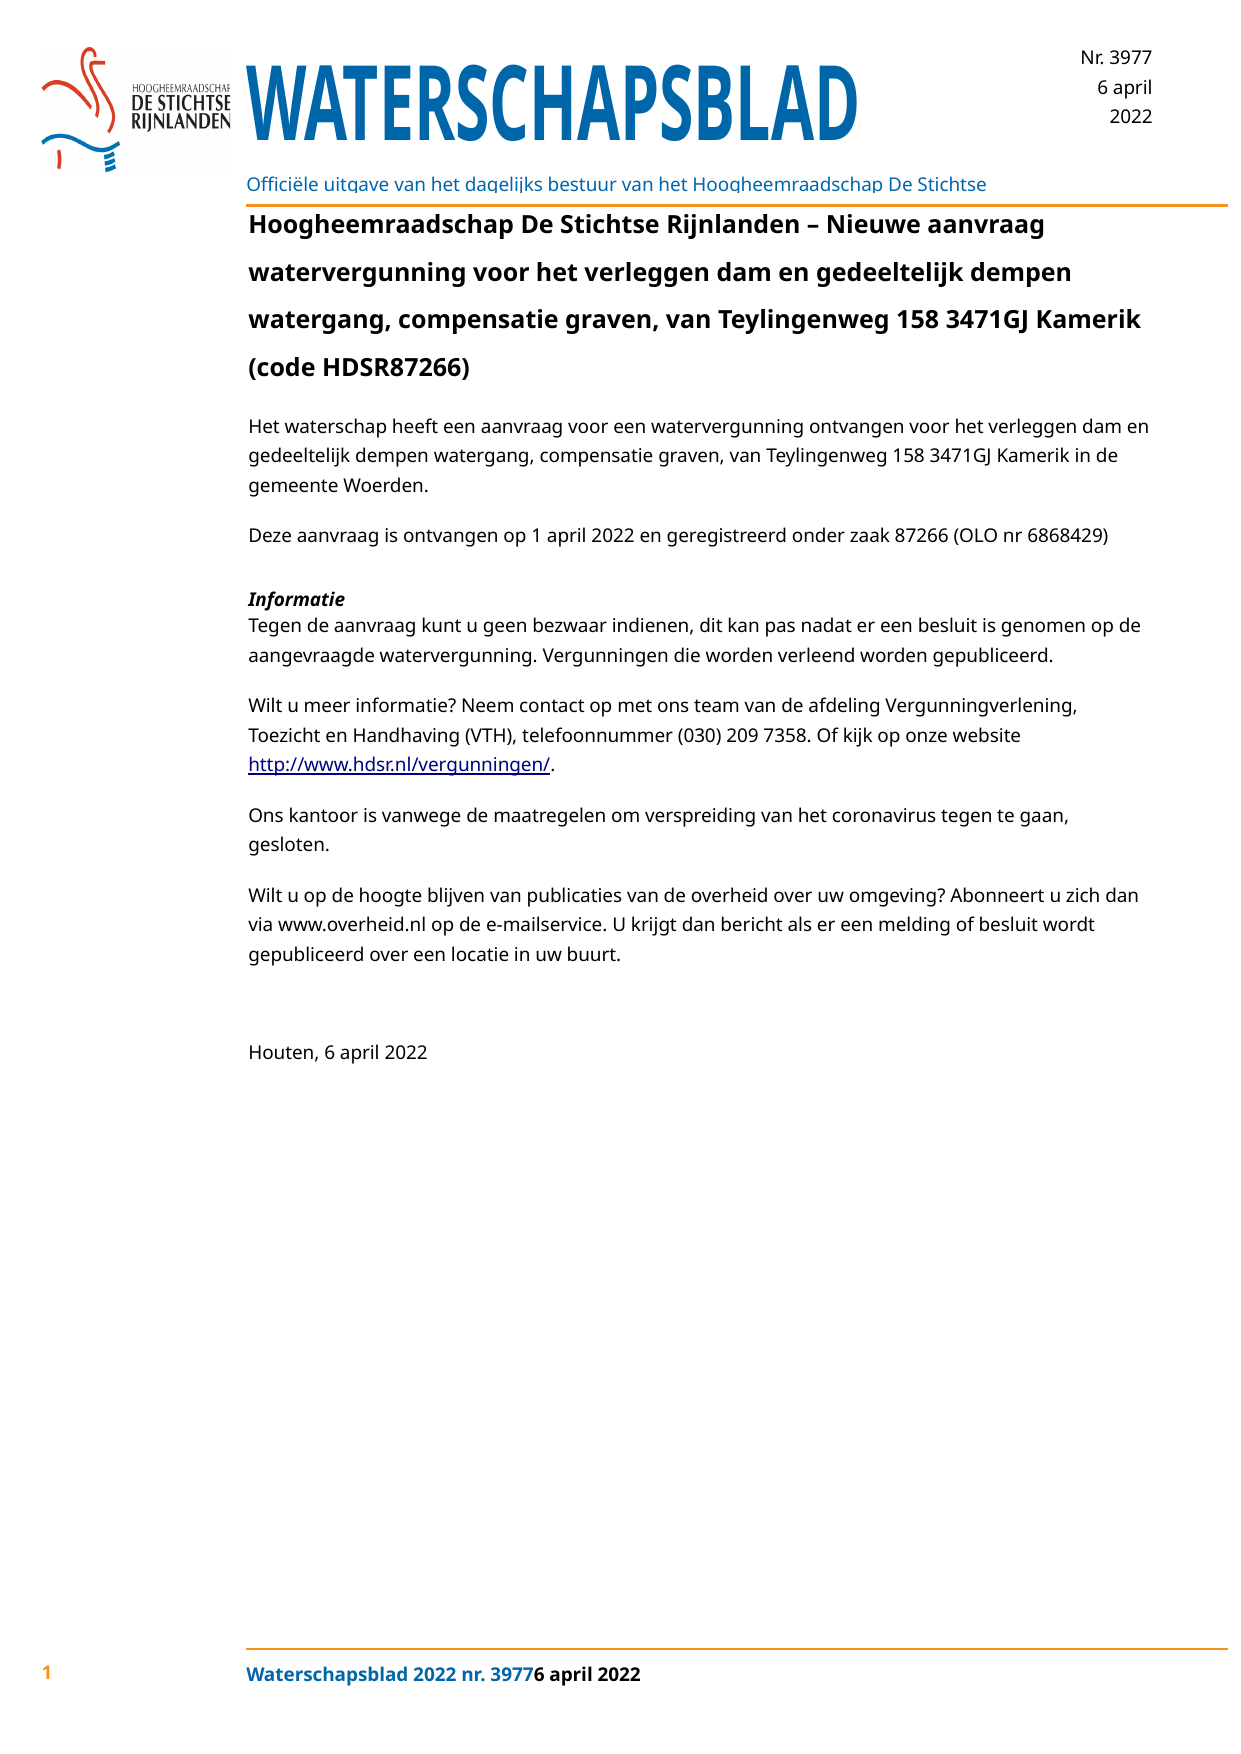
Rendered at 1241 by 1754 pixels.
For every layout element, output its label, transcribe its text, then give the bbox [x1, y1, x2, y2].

text Tegen de aanvraag kunt u geen bezwaar indienen, dit kan pas nadat er een besluit is genomen op de aangevraagde watervergunning. Vergunningen die worden verleend worden gepubliceerd. [248, 612, 1152, 668]
text Het waterschap heeft een aanvraag voor een watervergunning ontvangen voor het verleggen dam en gedeeltelijk dempen watergang, compensatie graven, van Teylingenweg 158 3471GJ Kamerik in de gemeente Woerden. [248, 413, 1152, 498]
text Ons kantoor is vanwege de maatregelen om verspreiding van het coronavirus tegen te gaan, gesloten. [248, 802, 1152, 857]
text Informatie [248, 587, 1152, 612]
text Houten, 6 april 2022 [248, 1039, 1152, 1065]
picture [41, 47, 231, 172]
text Wilt u op de hoogte blijven van publicaties van de overheid over uw omgeving? Abonneert u zich dan via www.overheid.nl op de e-mailservice. U krijgt dan bericht als er een melding of besluit wordt gepubliceerd over een locatie in uw buurt. [248, 882, 1152, 967]
text Wilt u meer informatie? Neem contact op met ons team van de afdeling Vergunningverlening, Toezicht en Handhaving (VTH), telefoonnummer (030) 209 7358. Of kijk op onze website http://www.hdsr.nl/vergunningen/. [248, 692, 1152, 777]
text Deze aanvraag is ontvangen op 1 april 2022 en geregistreerd onder zaak 87266 (OLO nr 6868429) [248, 523, 1152, 548]
text Hoogheemraadschap De Stichtse Rijnlanden – Nieuwe aanvraag watervergunning voor het verleggen dam en gedeeltelijk dempen watergang, compensatie graven, van Teylingenweg 158 3471GJ Kamerik (code HDSR87266) [248, 207, 1152, 384]
